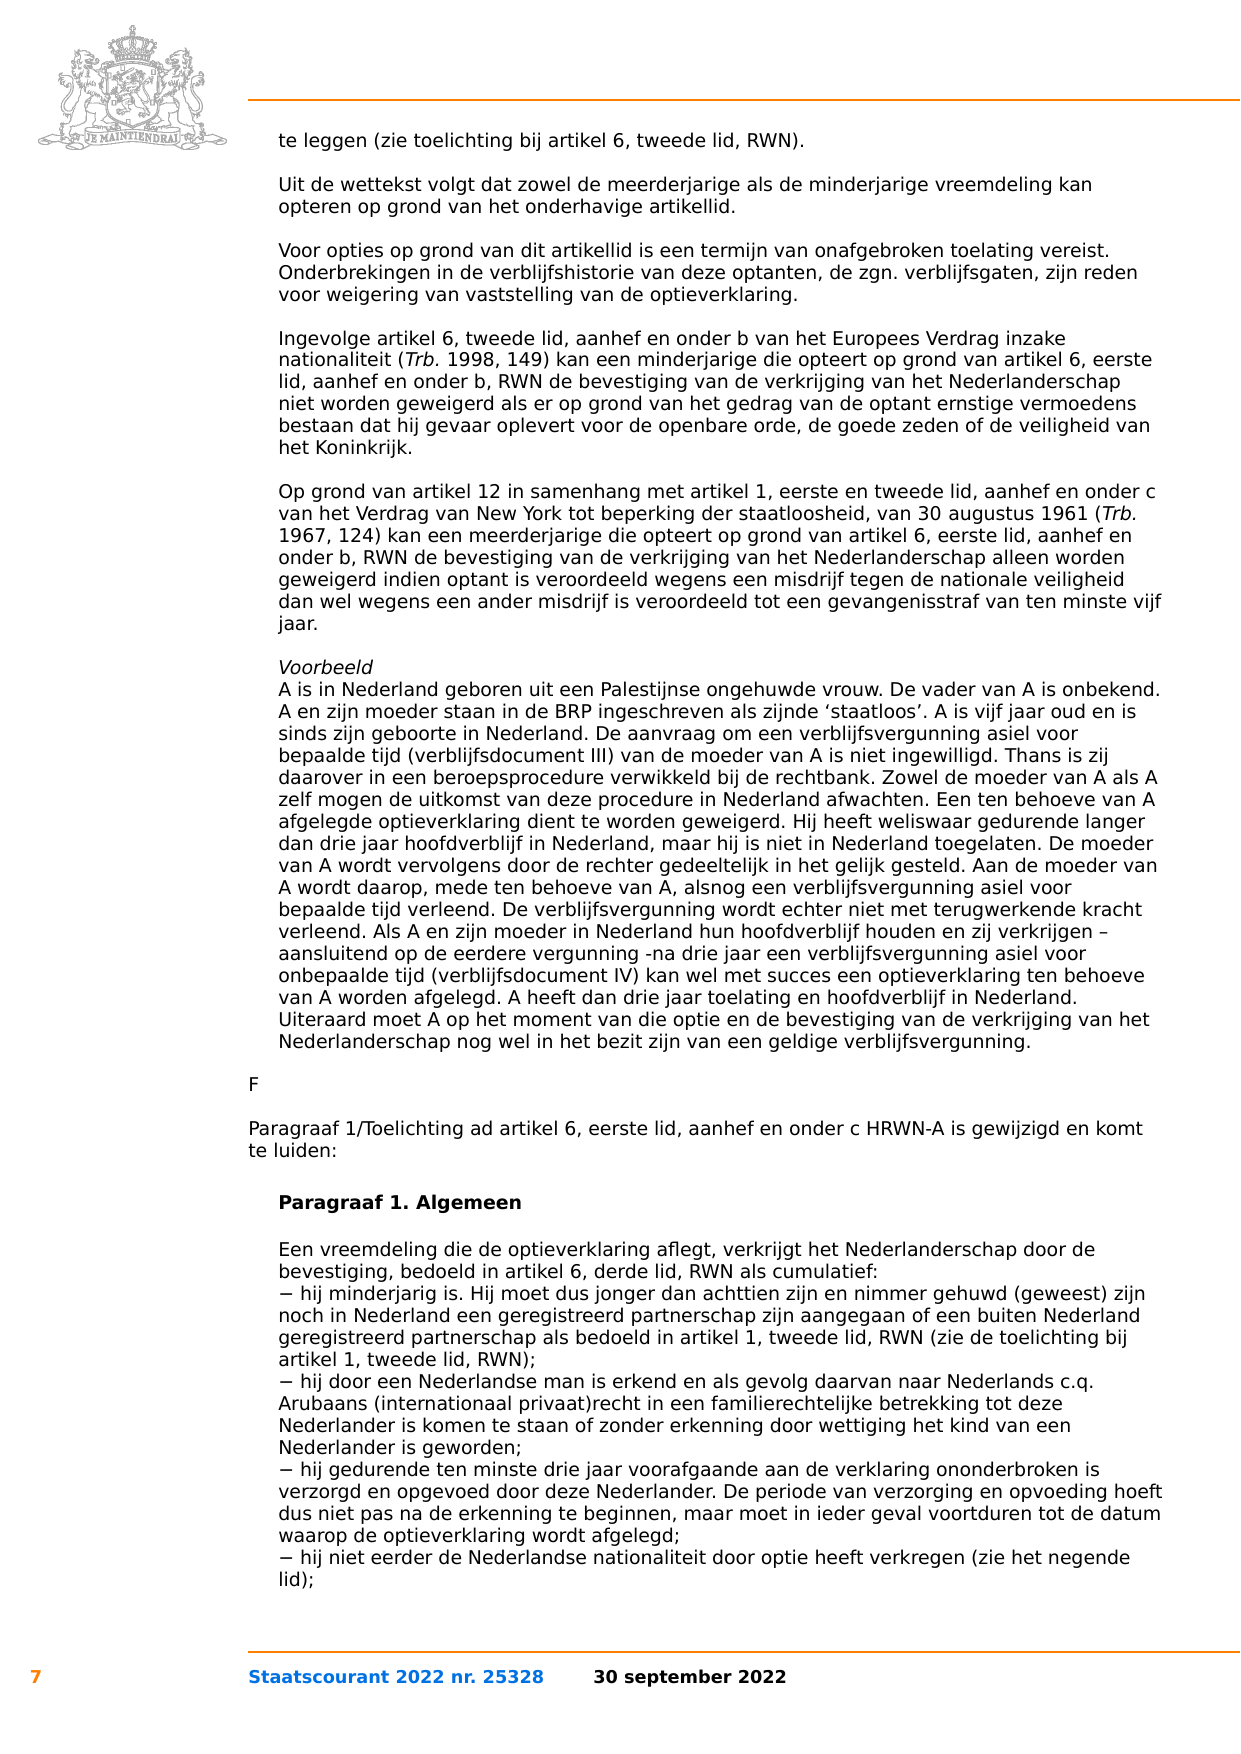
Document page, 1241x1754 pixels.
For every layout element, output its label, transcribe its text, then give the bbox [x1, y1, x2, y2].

text − hij minderjarig is. Hij moet dus jonger dan achttien zijn en nimmer gehuwd (geweest) zijn noch in Nederland een geregistreerd partnerschap zijn aangegaan of een buiten Nederland geregistreerd partnerschap als bedoeld in artikel 1, tweede lid, RWN (zie de toelichting bij artikel 1, tweede lid, RWN); [278, 1283, 1163, 1371]
text Voorbeeld [278, 657, 1163, 679]
subtitle Paragraaf 1. Algemeen [278, 1192, 1163, 1214]
text − hij door een Nederlandse man is erkend en als gevolg daarvan naar Nederlands c.q. Arubaans (internationaal privaat)recht in een familierechtelijke betrekking tot deze Nederlander is komen te staan of zonder erkenning door wettiging het kind van een Nederlander is geworden; [278, 1371, 1163, 1459]
text Ingevolge artikel 6, tweede lid, aanhef en onder b van het Europees Verdrag inzake nationaliteit (Trb. 1998, 149) kan een minderjarige die opteert op grond van artikel 6, eerste lid, aanhef en onder b, RWN de bevestiging van de verkrijging van het Nederlanderschap niet worden geweigerd als er op grond van het gedrag van de optant ernstige vermoedens bestaan dat hij gevaar oplevert voor de openbare orde, de goede zeden of de veiligheid van het Koninkrijk. [278, 327, 1163, 459]
text − hij gedurende ten minste drie jaar voorafgaande aan de verklaring ononderbroken is verzorgd en opgevoed door deze Nederlander. De periode van verzorging en opvoeding hoeft dus niet pas na de erkenning te beginnen, maar moet in ieder geval voortduren tot de datum waarop de optieverklaring wordt afgelegd; [278, 1459, 1163, 1547]
text F [248, 1074, 1163, 1096]
text Uit de wettekst volgt dat zowel de meerderjarige als de minderjarige vreemdeling kan opteren op grond van het onderhavige artikellid. [278, 174, 1163, 218]
text te leggen (zie toelichting bij artikel 6, tweede lid, RWN). [278, 130, 1163, 152]
text Voor opties op grond van dit artikellid is een termijn van onafgebroken toelating vereist. Onderbrekingen in de verblijfshistorie van deze optanten, de zgn. verblijfsgaten, zijn reden voor weigering van vaststelling van de optieverklaring. [278, 239, 1163, 306]
text Een vreemdeling die de optieverklaring aflegt, verkrijgt het Nederlanderschap door de bevestiging, bedoeld in artikel 6, derde lid, RWN als cumulatief: [278, 1239, 1163, 1283]
text Paragraaf 1/Toelichting ad artikel 6, eerste lid, aanhef en onder c HRWN-A is gewijzigd en komt te luiden: [248, 1118, 1163, 1162]
text − hij niet eerder de Nederlandse nationaliteit door optie heeft verkregen (zie het negende lid); [278, 1547, 1163, 1591]
picture [38, 25, 227, 150]
text Op grond van artikel 12 in samenhang met artikel 1, eerste en tweede lid, aanhef en onder c van het Verdrag van New York tot beperking der staatloosheid, van 30 augustus 1961 (Trb. 1967, 124) kan een meerderjarige die opteert op grond van artikel 6, eerste lid, aanhef en onder b, RWN de bevestiging van de verkrijging van het Nederlanderschap alleen worden geweigerd indien optant is veroordeeld wegens een misdrijf tegen de nationale veiligheid dan wel wegens een ander misdrijf is veroordeeld tot een gevangenisstraf van ten minste vijf jaar. [278, 481, 1163, 635]
text A is in Nederland geboren uit een Palestijnse ongehuwde vrouw. De vader van A is onbekend. A en zijn moeder staan in de BRP ingeschreven als zijnde ‘staatloos’. A is vijf jaar oud en is sinds zijn geboorte in Nederland. De aanvraag om een verblijfsvergunning asiel voor bepaalde tijd (verblijfsdocument III) van de moeder van A is niet ingewilligd. Thans is zij daarover in een beroepsprocedure verwikkeld bij de rechtbank. Zowel de moeder van A als A zelf mogen de uitkomst van deze procedure in Nederland afwachten. Een ten behoeve van A afgelegde optieverklaring dient te worden geweigerd. Hij heeft weliswaar gedurende langer dan drie jaar hoofdverblijf in Nederland, maar hij is niet in Nederland toegelaten. De moeder van A wordt vervolgens door de rechter gedeeltelijk in het gelijk gesteld. Aan de moeder van A wordt daarop, mede ten behoeve van A, alsnog een verblijfsvergunning asiel voor bepaalde tijd verleend. De verblijfsvergunning wordt echter niet met terugwerkende kracht verleend. Als A en zijn moeder in Nederland hun hoofdverblijf houden en zij verkrijgen – aansluitend op de eerdere vergunning -na drie jaar een verblijfsvergunning asiel voor onbepaalde tijd (verblijfsdocument IV) kan wel met succes een optieverklaring ten behoeve van A worden afgelegd. A heeft dan drie jaar toelating en hoofdverblijf in Nederland. Uiteraard moet A op het moment van die optie en de bevestiging van de verkrijging van het Nederlanderschap nog wel in het bezit zijn van een geldige verblijfsvergunning. [278, 679, 1163, 1052]
